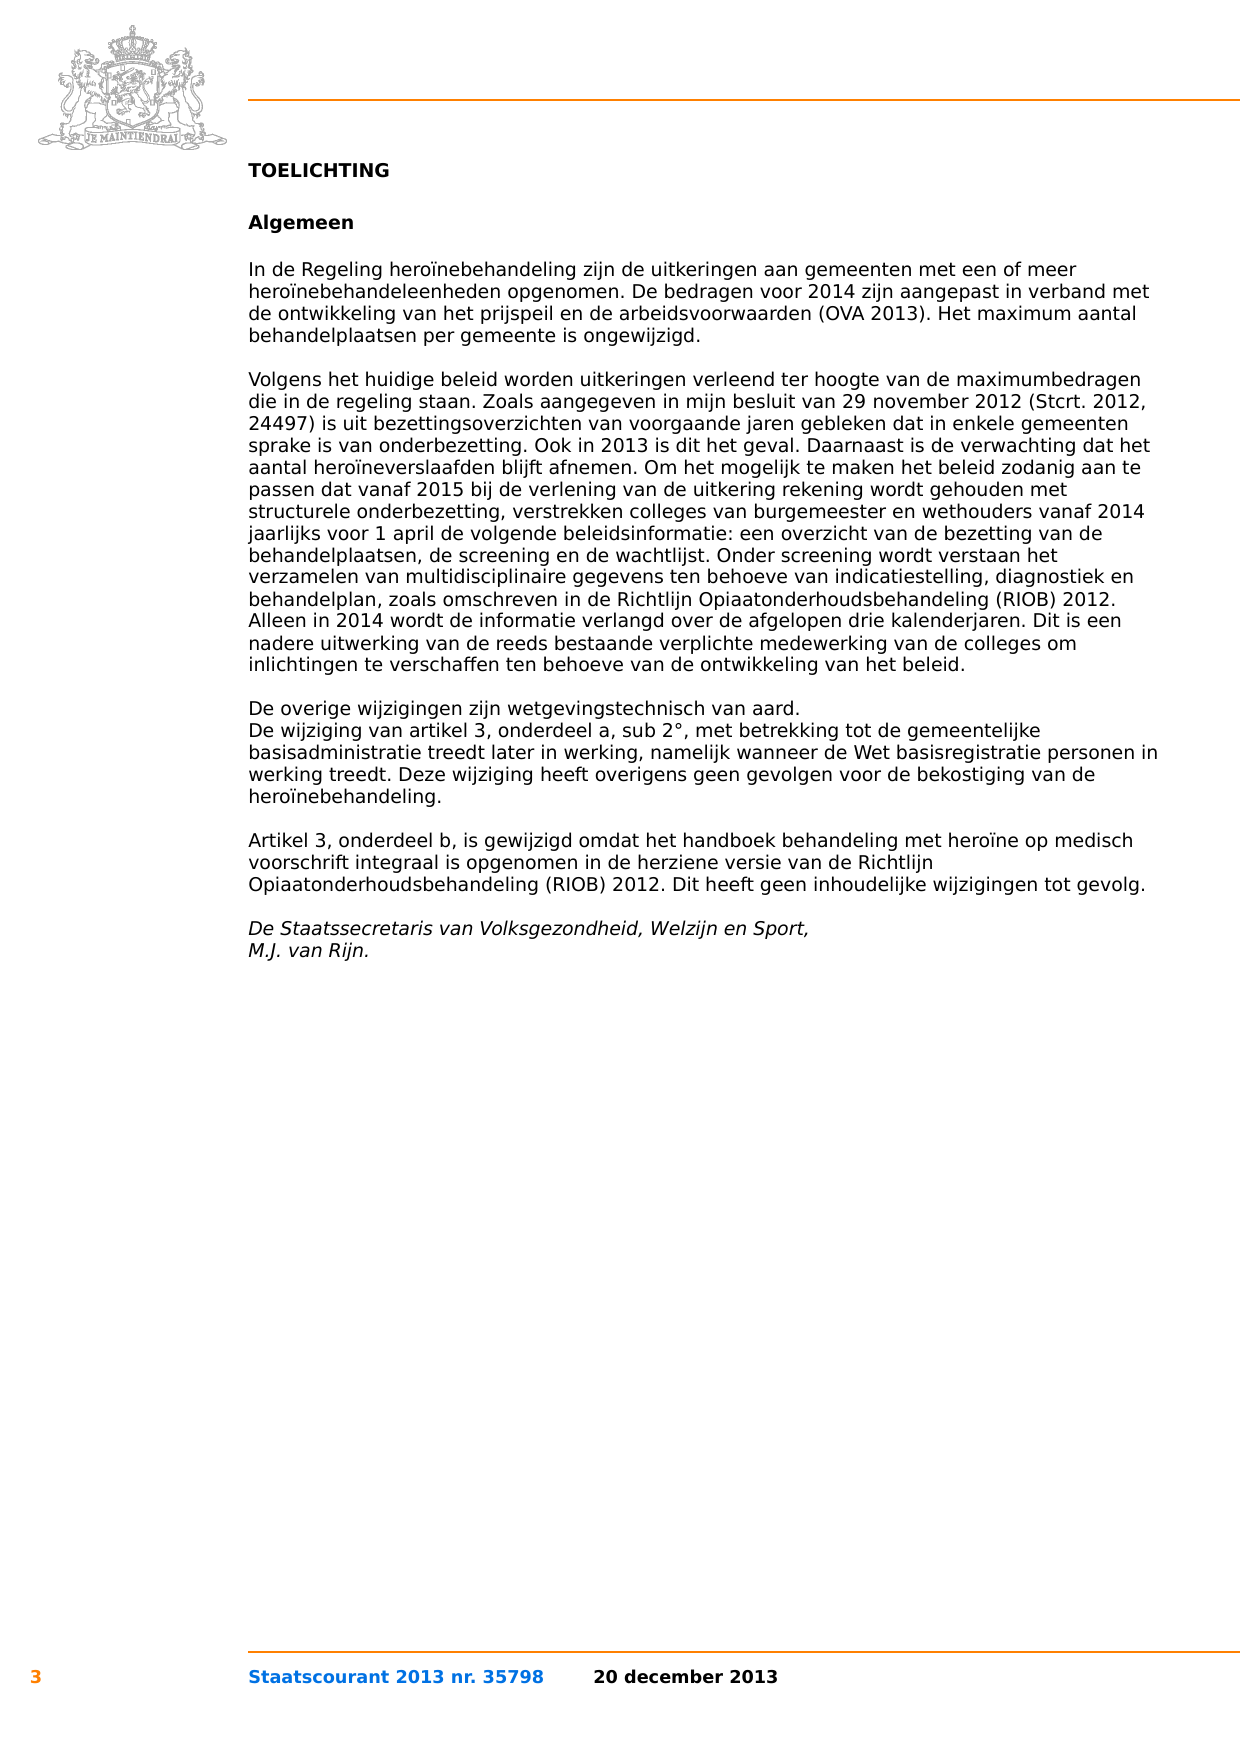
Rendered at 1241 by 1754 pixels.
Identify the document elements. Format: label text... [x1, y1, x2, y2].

text De Staatssecretaris van Volksgezondheid, Welzijn en Sport, M.J. van Rijn. [248, 918, 1163, 962]
text In de Regeling heroïnebehandeling zijn de uitkeringen aan gemeenten met een of meer heroïnebehandeleenheden opgenomen. De bedragen voor 2014 zijn aangepast in verband met de ontwikkeling van het prijspeil en de arbeidsvoorwaarden (OVA 2013). Het maximum aantal behandelplaatsen per gemeente is ongewijzigd. [248, 259, 1163, 347]
text Volgens het huidige beleid worden uitkeringen verleend ter hoogte van de maximumbedragen die in de regeling staan. Zoals aangegeven in mijn besluit van 29 november 2012 (Stcrt. 2012, 24497) is uit bezettingsoverzichten van voorgaande jaren gebleken dat in enkele gemeenten sprake is van onderbezetting. Ook in 2013 is dit het geval. Daarnaast is de verwachting dat het aantal heroïneverslaafden blijft afnemen. Om het mogelijk te maken het beleid zodanig aan te passen dat vanaf 2015 bij de verlening van de uitkering rekening wordt gehouden met structurele onderbezetting, verstrekken colleges van burgemeester en wethouders vanaf 2014 jaarlijks voor 1 april de volgende beleidsinformatie: een overzicht van de bezetting van de behandelplaatsen, de screening en de wachtlijst. Onder screening wordt verstaan het verzamelen van multidisciplinaire gegevens ten behoeve van indicatiestelling, diagnostiek en behandelplan, zoals omschreven in de Richtlijn Opiaatonderhoudsbehandeling (RIOB) 2012. Alleen in 2014 wordt de informatie verlangd over de afgelopen drie kalenderjaren. Dit is een nadere uitwerking van de reeds bestaande verplichte medewerking van de colleges om inlichtingen te verschaffen ten behoeve van de ontwikkeling van het beleid. [248, 369, 1163, 676]
subtitle TOELICHTING [248, 160, 1163, 182]
subtitle Algemeen [248, 212, 1163, 234]
text De wijziging van artikel 3, onderdeel a, sub 2°, met betrekking tot de gemeentelijke basisadministratie treedt later in werking, namelijk wanneer de Wet basisregistratie personen in werking treedt. Deze wijziging heeft overigens geen gevolgen voor de bekostiging van de heroïnebehandeling. [248, 720, 1163, 808]
text De overige wijzigingen zijn wetgevingstechnisch van aard. [248, 698, 1163, 720]
text Artikel 3, onderdeel b, is gewijzigd omdat het handboek behandeling met heroïne op medisch voorschrift integraal is opgenomen in de herziene versie van de Richtlijn Opiaatonderhoudsbehandeling (RIOB) 2012. Dit heeft geen inhoudelijke wijzigingen tot gevolg. [248, 830, 1163, 896]
picture [38, 25, 227, 150]
